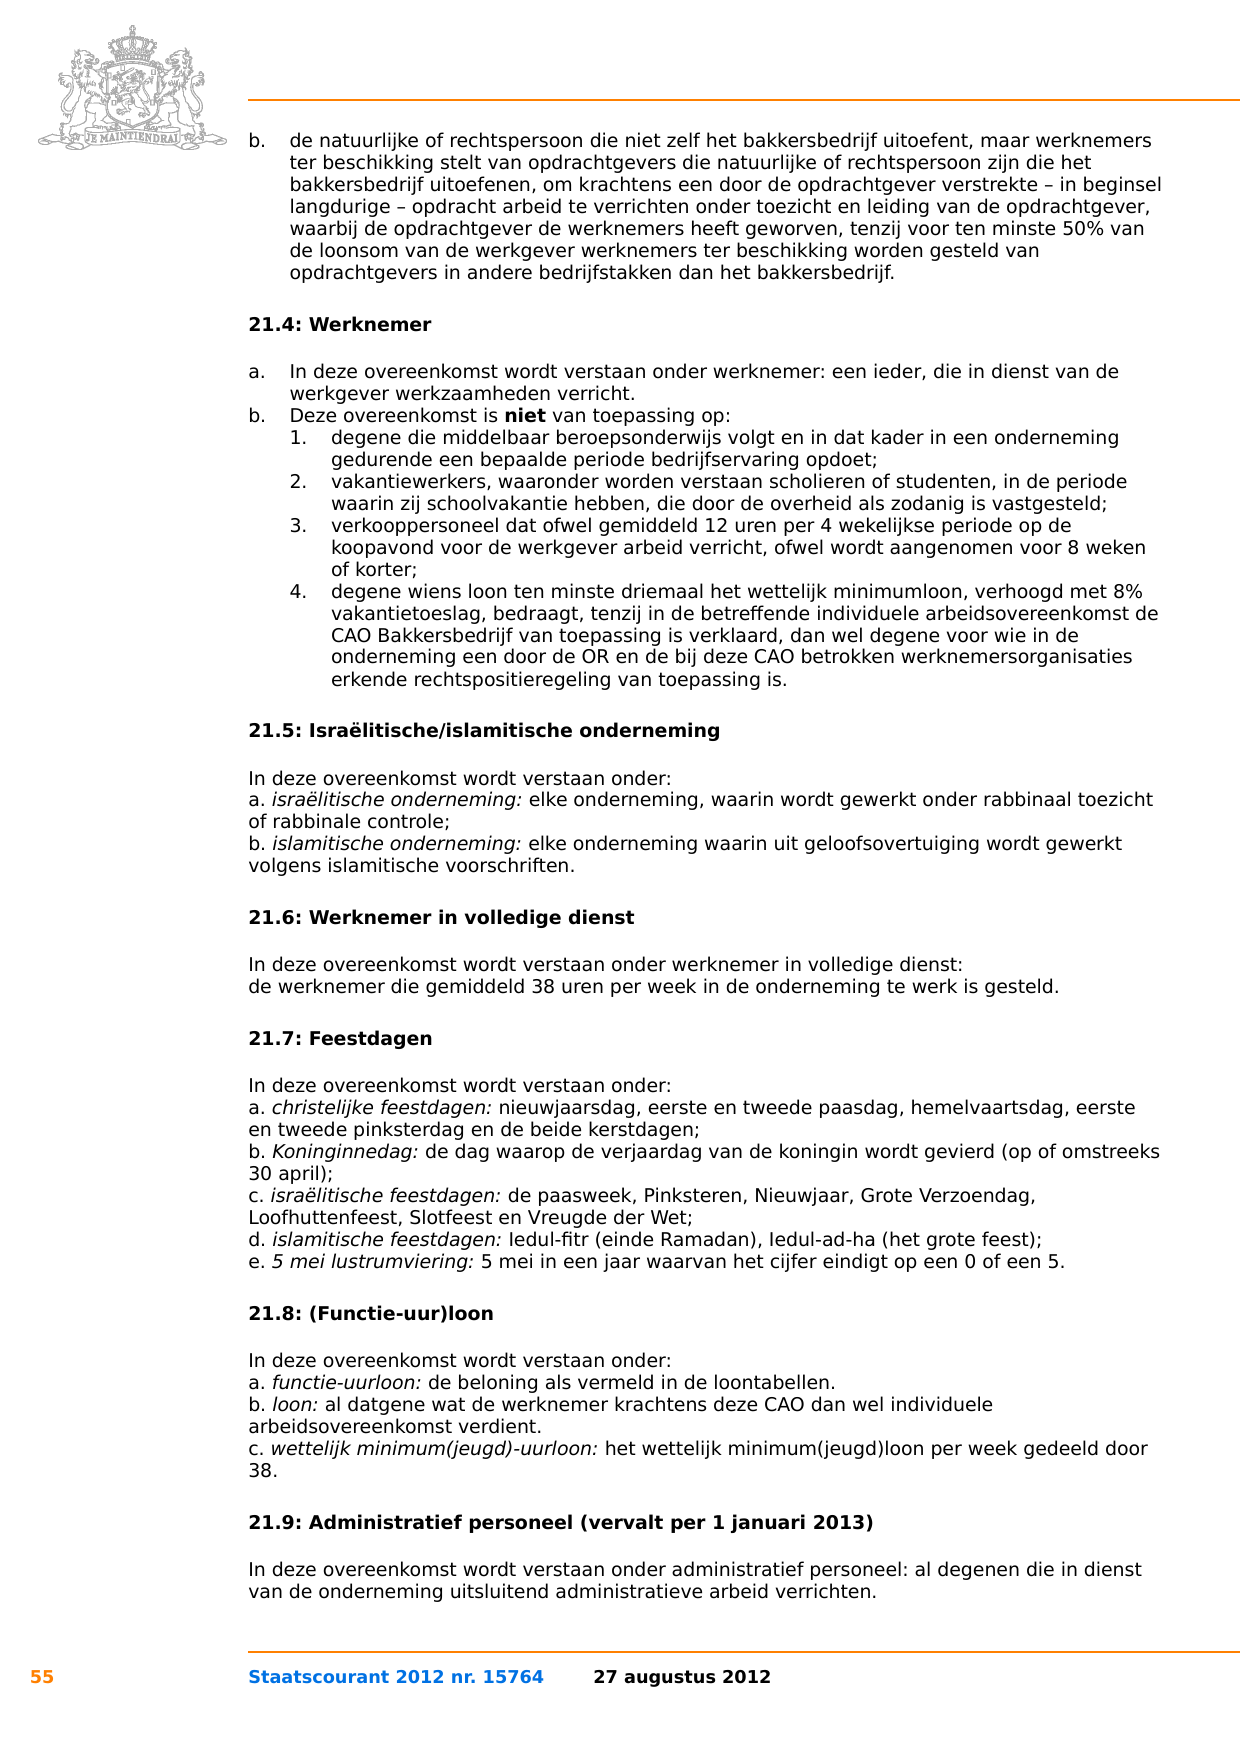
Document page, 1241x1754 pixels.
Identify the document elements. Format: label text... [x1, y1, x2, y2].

text b. loon: al datgene wat de werknemer krachtens deze CAO dan wel individuele arbeidsovereenkomst verdient. [248, 1394, 1163, 1438]
subtitle 21.7: Feestdagen [248, 1028, 1163, 1050]
text d. islamitische feestdagen: Iedul-fitr (einde Ramadan), Iedul-ad-ha (het grote feest); [248, 1229, 1163, 1251]
text de werknemer die gemiddeld 38 uren per week in de onderneming te werk is gesteld. [248, 976, 1163, 998]
text c. wettelijk minimum(jeugd)-uurloon: het wettelijk minimum(jeugd)loon per week gedeeld door 38. [248, 1438, 1163, 1482]
text In deze overeenkomst wordt verstaan onder werknemer in volledige dienst: [248, 954, 1163, 976]
text 3. verkooppersoneel dat ofwel gemiddeld 12 uren per 4 wekelijkse periode op de koopavond voor de werkgever arbeid verricht, ofwel wordt aangenomen voor 8 weken of korter; [289, 514, 1163, 581]
text In deze overeenkomst wordt verstaan onder: [248, 1075, 1163, 1097]
text 4. degene wiens loon ten minste driemaal het wettelijk minimumloon, verhoogd met 8% vakantietoeslag, bedraagt, tenzij in de betreffende individuele arbeidsovereenkomst de CAO Bakkersbedrijf van toepassing is verklaard, dan wel degene voor wie in de onderneming een door de OR en de bij deze CAO betrokken werknemersorganisaties erkende rechtspositieregeling van toepassing is. [289, 581, 1163, 690]
subtitle 21.4: Werknemer [248, 314, 1163, 336]
subtitle 21.6: Werknemer in volledige dienst [248, 907, 1163, 929]
subtitle 21.9: Administratief personeel (vervalt per 1 januari 2013) [248, 1512, 1163, 1534]
text 1. degene die middelbaar beroepsonderwijs volgt en in dat kader in een onderneming gedurende een bepaalde periode bedrijfservaring opdoet; [289, 427, 1163, 471]
text b. Deze overeenkomst is niet van toepassing op: [248, 405, 1163, 427]
subtitle 21.8: (Functie-uur)loon [248, 1303, 1163, 1325]
picture [38, 25, 227, 150]
text b. Koninginnedag: de dag waarop de verjaardag van de koningin wordt gevierd (op of omstreeks 30 april); [248, 1141, 1163, 1185]
text a. israëlitische onderneming: elke onderneming, waarin wordt gewerkt onder rabbinaal toezicht of rabbinale controle; [248, 789, 1163, 833]
text c. israëlitische feestdagen: de paasweek, Pinksteren, Nieuwjaar, Grote Verzoendag, Loofhuttenfeest, Slotfeest en Vreugde der Wet; [248, 1185, 1163, 1229]
text a. In deze overeenkomst wordt verstaan onder werknemer: een ieder, die in dienst van de werkgever werkzaamheden verricht. [248, 361, 1163, 405]
text 2. vakantiewerkers, waaronder worden verstaan scholieren of studenten, in de periode waarin zij schoolvakantie hebben, die door de overheid als zodanig is vastgesteld; [289, 471, 1163, 514]
text a. christelijke feestdagen: nieuwjaarsdag, eerste en tweede paasdag, hemelvaartsdag, eerste en tweede pinksterdag en de beide kerstdagen; [248, 1097, 1163, 1141]
text In deze overeenkomst wordt verstaan onder: [248, 1350, 1163, 1372]
subtitle 21.5: Israëlitische/islamitische onderneming [248, 720, 1163, 742]
text In deze overeenkomst wordt verstaan onder: [248, 767, 1163, 789]
text b. de natuurlijke of rechtspersoon die niet zelf het bakkersbedrijf uitoefent, maar werknemers ter beschikking stelt van opdrachtgevers die natuurlijke of rechtspersoon zijn die het bakkersbedrijf uitoefenen, om krachtens een door de opdrachtgever verstrekte – in beginsel langdurige – opdracht arbeid te verrichten onder toezicht en leiding van de opdrachtgever, waarbij de opdrachtgever de werknemers heeft geworven, tenzij voor ten minste 50% van de loonsom van de werkgever werknemers ter beschikking worden gesteld van opdrachtgevers in andere bedrijfstakken dan het bakkersbedrijf. [248, 130, 1163, 284]
text a. functie-uurloon: de beloning als vermeld in de loontabellen. [248, 1372, 1163, 1394]
text e. 5 mei lustrumviering: 5 mei in een jaar waarvan het cijfer eindigt op een 0 of een 5. [248, 1251, 1163, 1273]
text b. islamitische onderneming: elke onderneming waarin uit geloofsovertuiging wordt gewerkt volgens islamitische voorschriften. [248, 833, 1163, 877]
text In deze overeenkomst wordt verstaan onder administratief personeel: al degenen die in dienst van de onderneming uitsluitend administratieve arbeid verrichten. [248, 1559, 1163, 1603]
